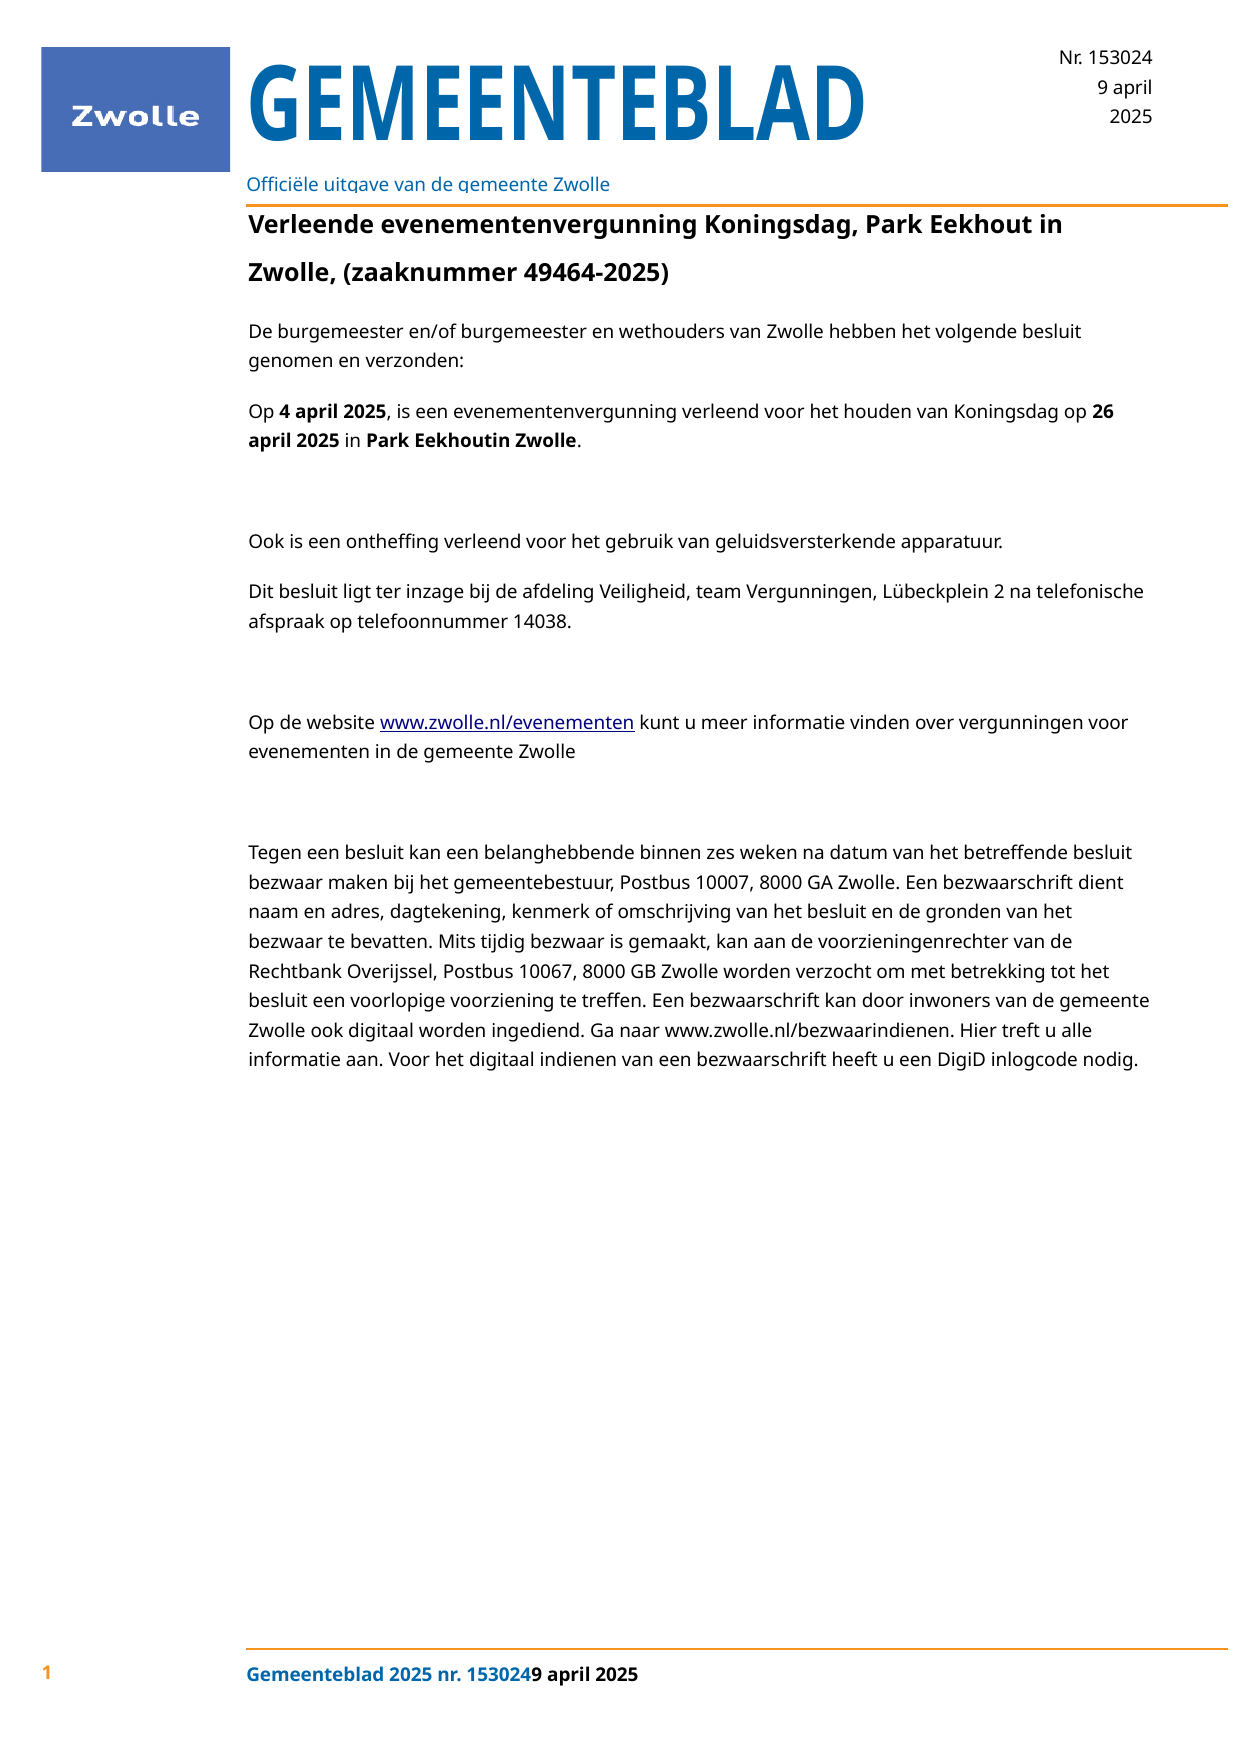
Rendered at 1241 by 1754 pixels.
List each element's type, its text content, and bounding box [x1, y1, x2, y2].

text Dit besluit ligt ter inzage bij de afdeling Veiligheid, team Vergunningen, Lübeckplein 2 na telefonische afspraak op telefoonnummer 14038. [248, 579, 1152, 634]
text Tegen een besluit kan een belanghebbende binnen zes weken na datum van het betreffende besluit bezwaar maken bij het gemeentebestuur, Postbus 10007, 8000 GA Zwolle. Een bezwaarschrift dient naam en adres, dagtekening, kenmerk of omschrijving van het besluit en de gronden van het bezwaar te bevatten. Mits tijdig bezwaar is gemaakt, kan aan de voorzieningenrechter van de Rechtbank Overijssel, Postbus 10067, 8000 GB Zwolle worden verzocht om met betrekking tot het besluit een voorlopige voorziening te treffen. Een bezwaarschrift kan door inwoners van de gemeente Zwolle ook digitaal worden ingediend. Ga naar www.zwolle.nl/bezwaarindienen. Hier treft u alle informatie aan. Voor het digitaal indienen van een bezwaarschrift heeft u een DigiD inlogcode nodig. [248, 839, 1152, 1072]
text Verleende evenementenvergunning Koningsdag, Park Eekhout in Zwolle, (zaaknummer 49464-2025) [248, 207, 1152, 288]
text Op 4 april 2025, is een evenementenvergunning verleend voor het houden van Koningsdag op 26 april 2025 in Park Eekhoutin Zwolle. [248, 398, 1152, 453]
picture [41, 47, 231, 172]
text Ook is een ontheffing verleend voor het gebruik van geluidsversterkende apparatuur. [248, 528, 1152, 554]
text Op de website www.zwolle.nl/evenementen kunt u meer informatie vinden over vergunningen voor evenementen in de gemeente Zwolle [248, 709, 1152, 764]
text De burgemeester en/of burgemeester en wethouders van Zwolle hebben het volgende besluit genomen en verzonden: [248, 318, 1152, 373]
